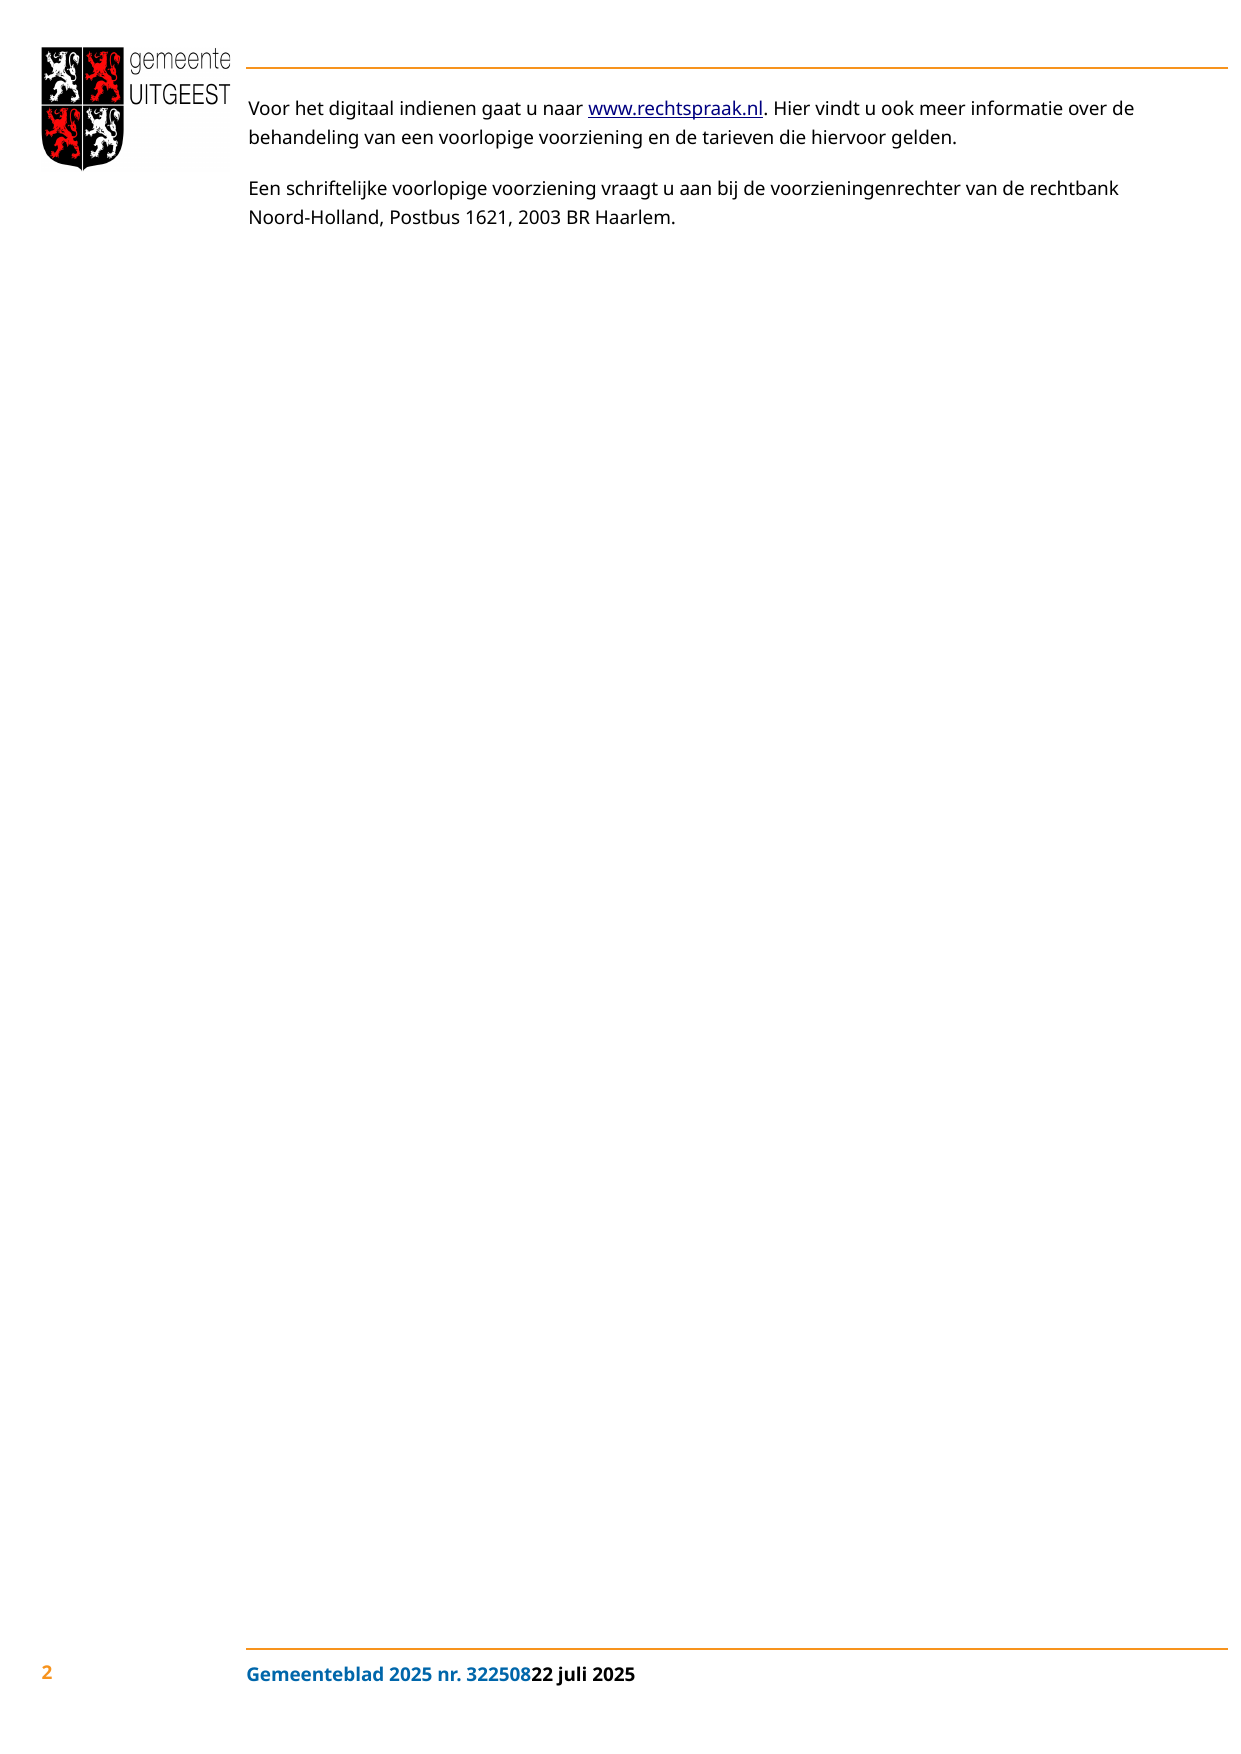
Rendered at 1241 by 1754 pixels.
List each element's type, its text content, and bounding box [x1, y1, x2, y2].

picture [41, 47, 231, 172]
text Een schriftelijke voorlopige voorziening vraagt u aan bij de voorzieningenrechter van de rechtbank Noord-Holland, Postbus 1621, 2003 BR Haarlem. [248, 175, 1152, 230]
text Voor het digitaal indienen gaat u naar www.rechtspraak.nl. Hier vindt u ook meer informatie over de behandeling van een voorlopige voorziening en de tarieven die hiervoor gelden. [248, 95, 1152, 150]
